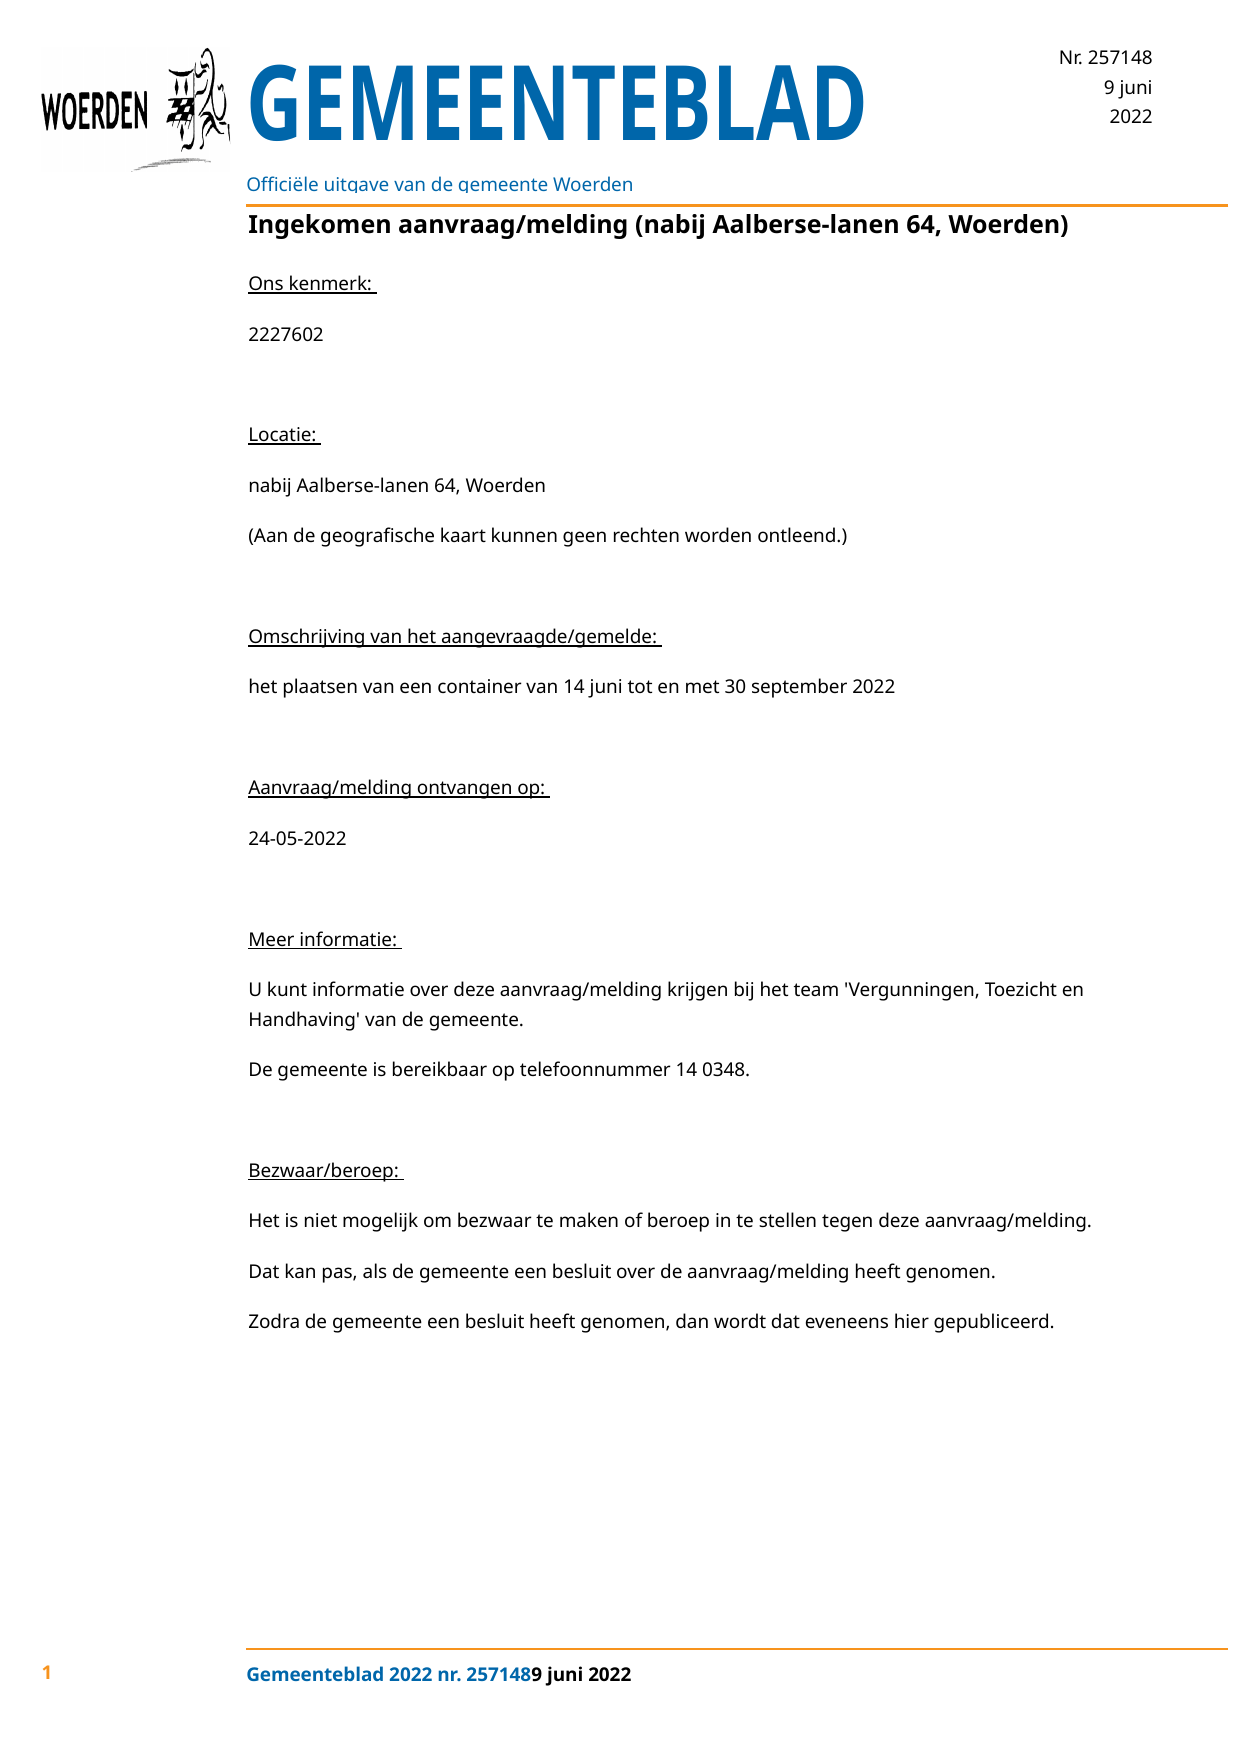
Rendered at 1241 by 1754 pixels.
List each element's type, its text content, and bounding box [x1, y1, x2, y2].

text 24-05-2022 [248, 825, 1152, 851]
text (Aan de geografische kaart kunnen geen rechten worden ontleend.) [248, 522, 1152, 548]
text De gemeente is bereikbaar op telefoonnummer 14 0348. [248, 1056, 1152, 1082]
text Het is niet mogelijk om bezwaar te maken of beroep in te stellen tegen deze aanvraag/melding. [248, 1207, 1152, 1233]
text U kunt informatie over deze aanvraag/melding krijgen bij het team 'Vergunningen, Toezicht en Handhaving' van de gemeente. [248, 976, 1152, 1031]
text nabij Aalberse-lanen 64, Woerden [248, 472, 1152, 498]
text Meer informatie: [248, 926, 1152, 951]
text Locatie: [248, 422, 1152, 447]
text Omschrijving van het aangevraagde/gemelde: [248, 623, 1152, 649]
text Bezwaar/beroep: [248, 1157, 1152, 1183]
text Ons kenmerk: [248, 270, 1152, 296]
text Ingekomen aanvraag/melding (nabij Aalberse-lanen 64, Woerden) [248, 207, 1152, 241]
picture [41, 47, 231, 172]
text Dat kan pas, als de gemeente een besluit over de aanvraag/melding heeft genomen. [248, 1258, 1152, 1283]
text 2227602 [248, 321, 1152, 346]
text Zodra de gemeente een besluit heeft genomen, dan wordt dat eveneens hier gepubliceerd. [248, 1308, 1152, 1334]
text Aanvraag/melding ontvangen op: [248, 774, 1152, 800]
text het plaatsen van een container van 14 juni tot en met 30 september 2022 [248, 674, 1152, 699]
